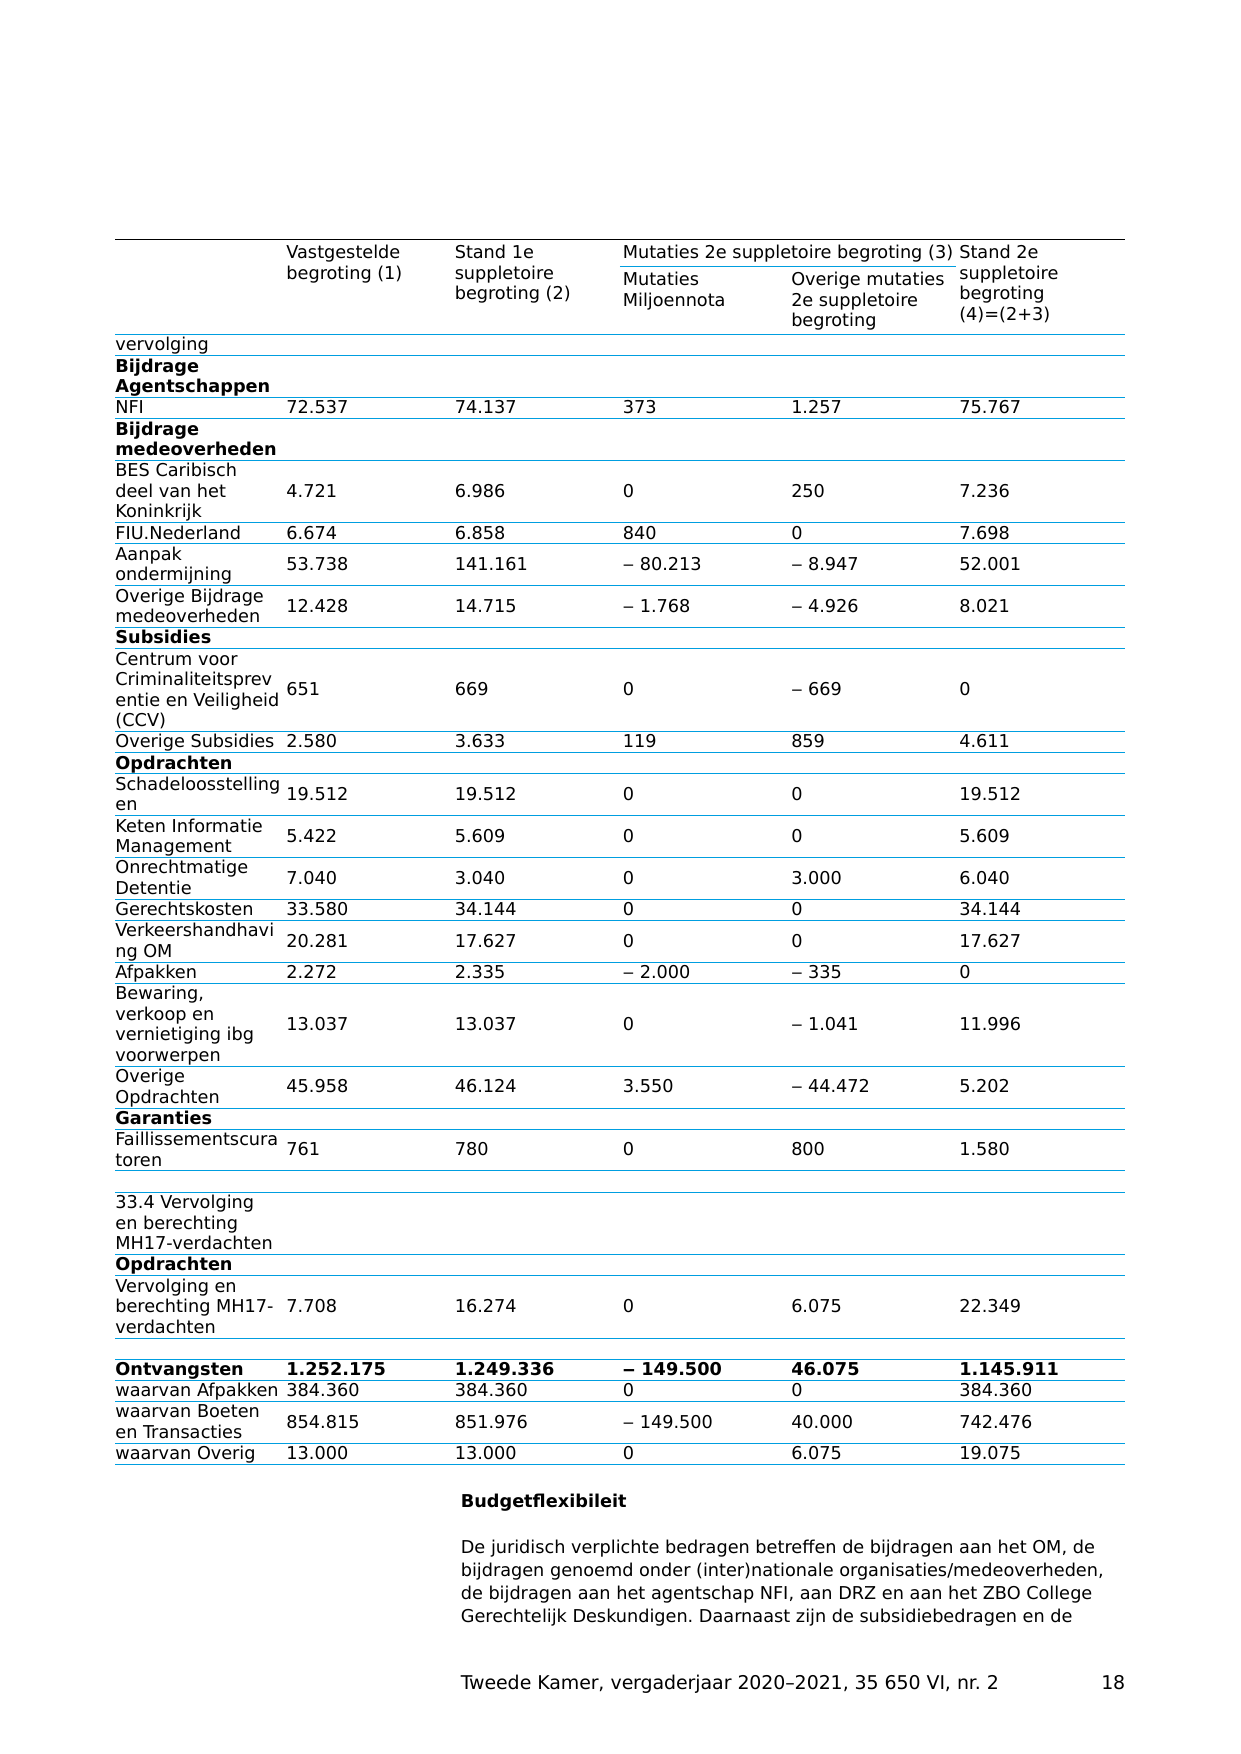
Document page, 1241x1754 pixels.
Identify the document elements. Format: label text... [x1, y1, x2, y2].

table_cell 6.858 [452, 523, 620, 543]
table_cell 2.580 [283, 732, 452, 752]
table_cell [452, 1339, 620, 1358]
table_cell 250 [788, 461, 956, 522]
table_cell 3.000 [788, 858, 956, 898]
table_cell Overige Bijdrage medeoverheden [115, 586, 283, 627]
table_cell 384.360 [956, 1381, 1125, 1401]
table_cell Subsidies [115, 628, 283, 648]
table_cell 840 [620, 523, 788, 543]
table_cell [956, 753, 1125, 773]
table_cell 384.360 [283, 1381, 452, 1401]
table_cell 34.144 [452, 900, 620, 920]
table_cell 859 [788, 732, 956, 752]
table_cell [620, 1193, 788, 1254]
table_cell Ontvangsten [115, 1360, 283, 1380]
table_cell 33.4 Vervolging en berechting MH17-verdachten [115, 1193, 283, 1254]
table_cell 0 [788, 900, 956, 920]
table_cell 13.000 [283, 1444, 452, 1464]
table_cell 13.000 [452, 1444, 620, 1464]
table_cell 5.422 [283, 816, 452, 857]
table_cell [620, 1109, 788, 1128]
table_cell [956, 1109, 1125, 1128]
table_cell Mutaties Miljoennota [620, 267, 788, 334]
table_cell Overige Opdrachten [115, 1067, 283, 1107]
table_cell ‒ 1.041 [788, 984, 956, 1066]
table_cell 6.040 [956, 858, 1125, 898]
table_cell [956, 1339, 1125, 1358]
table_cell 17.627 [956, 921, 1125, 961]
table_cell [452, 753, 620, 773]
table_cell waarvan Afpakken [115, 1381, 283, 1401]
table_cell [788, 356, 956, 397]
table_cell Afpakken [115, 963, 283, 983]
table_cell 46.075 [788, 1360, 956, 1380]
table_cell [283, 1171, 452, 1191]
table_cell Opdrachten [115, 1255, 283, 1275]
table_cell 6.075 [788, 1276, 956, 1337]
table_cell ‒ 669 [788, 649, 956, 731]
table_cell [788, 628, 956, 648]
table_cell 0 [620, 900, 788, 920]
table_cell [283, 335, 452, 355]
table_cell 5.202 [956, 1067, 1125, 1107]
table_cell [788, 419, 956, 460]
table_cell [956, 335, 1125, 355]
table_cell 1.145.911 [956, 1360, 1125, 1380]
table_cell [620, 628, 788, 648]
table_cell 19.512 [956, 774, 1125, 815]
table_cell Centrum voor Criminaliteitspreventie en Veiligheid (CCV) [115, 649, 283, 731]
table_cell 742.476 [956, 1402, 1125, 1443]
table_cell 0 [620, 461, 788, 522]
table_cell [788, 335, 956, 355]
table_cell Bijdrage Agentschappen [115, 356, 283, 397]
table_cell [956, 1171, 1125, 1191]
table_cell 141.161 [452, 544, 620, 585]
table_cell BES Caribisch deel van het Koninkrijk [115, 461, 283, 522]
table_cell 0 [620, 921, 788, 961]
table_cell [788, 753, 956, 773]
table_cell 0 [620, 816, 788, 857]
table_cell ‒ 80.213 [620, 544, 788, 585]
table_cell 0 [620, 649, 788, 731]
table_cell ‒ 1.768 [620, 586, 788, 627]
table_cell FIU.Nederland [115, 523, 283, 543]
table_cell 373 [620, 398, 788, 418]
table_cell Mutaties 2e suppletoire begroting (3) [620, 240, 956, 266]
table_cell Onrechtmatige Detentie [115, 858, 283, 898]
table_cell 7.708 [283, 1276, 452, 1337]
table_cell 74.137 [452, 398, 620, 418]
table_cell [956, 1255, 1125, 1275]
table_cell Bewaring, verkoop en vernietiging ibg voorwerpen [115, 984, 283, 1066]
table_cell 22.349 [956, 1276, 1125, 1337]
table_cell Vastgestelde begroting (1) [283, 240, 452, 334]
table_cell 0 [620, 858, 788, 898]
table_cell 0 [620, 774, 788, 815]
table_cell [283, 1339, 452, 1358]
table_cell 800 [788, 1130, 956, 1170]
table_header Tabel 6 Budgettaire gevolgen van beleidsartikel 33 Veiligheid en criminaliteitsbestrijding (bedragen x € 1.000) [115, 191, 1125, 239]
table_cell 5.609 [452, 816, 620, 857]
table_cell waarvan Boeten en Transacties [115, 1402, 283, 1443]
table_cell 4.721 [283, 461, 452, 522]
table_cell [283, 1255, 452, 1275]
table_cell 3.550 [620, 1067, 788, 1107]
table_cell [283, 753, 452, 773]
table_cell ‒ 149.500 [620, 1360, 788, 1380]
table_cell ‒ 8.947 [788, 544, 956, 585]
table_cell [788, 1171, 956, 1191]
table_cell 13.037 [452, 984, 620, 1066]
table_cell 53.738 [283, 544, 452, 585]
table_cell [788, 1109, 956, 1128]
table_cell 1.252.175 [283, 1360, 452, 1380]
table_cell 7.698 [956, 523, 1125, 543]
table_cell 3.040 [452, 858, 620, 898]
table_cell 45.958 [283, 1067, 452, 1107]
table_cell 19.075 [956, 1444, 1125, 1464]
table_cell 52.001 [956, 544, 1125, 585]
table_cell Schadeloosstellingen [115, 774, 283, 815]
table_cell waarvan Overig [115, 1444, 283, 1464]
table_cell 0 [620, 1381, 788, 1401]
table_cell 0 [788, 523, 956, 543]
table_cell 11.996 [956, 984, 1125, 1066]
table_cell [283, 419, 452, 460]
table_cell [283, 628, 452, 648]
table_cell [620, 356, 788, 397]
table_cell [283, 1193, 452, 1254]
table_cell 13.037 [283, 984, 452, 1066]
table_cell [956, 1193, 1125, 1254]
table_cell 1.580 [956, 1130, 1125, 1170]
table_cell 761 [283, 1130, 452, 1170]
table_cell Garanties [115, 1109, 283, 1128]
table_cell 19.512 [452, 774, 620, 815]
table_cell ‒ 4.926 [788, 586, 956, 627]
table_cell [283, 1109, 452, 1128]
table_cell [620, 753, 788, 773]
table_cell 0 [956, 649, 1125, 731]
table_cell 0 [788, 774, 956, 815]
table_cell 651 [283, 649, 452, 731]
table_cell [620, 335, 788, 355]
table_cell 75.767 [956, 398, 1125, 418]
table_cell Faillissementscuratoren [115, 1130, 283, 1170]
table_cell [620, 1171, 788, 1191]
table_cell [788, 1339, 956, 1358]
table_cell NFI [115, 398, 283, 418]
table_cell 34.144 [956, 900, 1125, 920]
table_cell 1.249.336 [452, 1360, 620, 1380]
table_cell 33.580 [283, 900, 452, 920]
table_cell 1.257 [788, 398, 956, 418]
table_cell Stand 1e suppletoire begroting (2) [452, 240, 620, 334]
table_cell 119 [620, 732, 788, 752]
table_cell [956, 628, 1125, 648]
table_cell [115, 240, 283, 334]
table_cell [620, 419, 788, 460]
table_cell [956, 356, 1125, 397]
table_cell 7.040 [283, 858, 452, 898]
table_cell 20.281 [283, 921, 452, 961]
table_cell 5.609 [956, 816, 1125, 857]
table_cell 19.512 [283, 774, 452, 815]
table_cell Stand 2e suppletoire begroting (4)=(2+3) [956, 240, 1125, 334]
table_cell 6.075 [788, 1444, 956, 1464]
table_cell 8.021 [956, 586, 1125, 627]
table_cell 14.715 [452, 586, 620, 627]
table_cell 0 [788, 921, 956, 961]
table_cell [115, 1171, 283, 1191]
table_cell 0 [620, 1130, 788, 1170]
table_cell Overige Subsidies [115, 732, 283, 752]
table_cell vervolging [115, 335, 283, 355]
table_cell ‒ 335 [788, 963, 956, 983]
table_cell 780 [452, 1130, 620, 1170]
table_cell [452, 335, 620, 355]
table_cell 6.986 [452, 461, 620, 522]
table_cell 0 [956, 963, 1125, 983]
table_cell Keten Informatie Management [115, 816, 283, 857]
table_cell 2.335 [452, 963, 620, 983]
table_cell [452, 1255, 620, 1275]
table_cell [788, 1193, 956, 1254]
table_cell 16.274 [452, 1276, 620, 1337]
table_cell [452, 1193, 620, 1254]
table_cell Opdrachten [115, 753, 283, 773]
table_cell 669 [452, 649, 620, 731]
table_cell 0 [788, 816, 956, 857]
table_cell [283, 356, 452, 397]
table_cell [452, 1171, 620, 1191]
table_cell 12.428 [283, 586, 452, 627]
table_cell 851.976 [452, 1402, 620, 1443]
table_cell [620, 1339, 788, 1358]
table_cell 0 [620, 1444, 788, 1464]
table_cell 46.124 [452, 1067, 620, 1107]
text Budgetflexibileit [461, 1489, 1125, 1512]
table_cell Overige mutaties 2e suppletoire begroting [788, 267, 956, 334]
table_cell 6.674 [283, 523, 452, 543]
table_cell ‒ 149.500 [620, 1402, 788, 1443]
table_cell 854.815 [283, 1402, 452, 1443]
table_cell [115, 1339, 283, 1358]
table_cell [452, 1109, 620, 1128]
table_cell 17.627 [452, 921, 620, 961]
table_cell 72.537 [283, 398, 452, 418]
table_cell [620, 1255, 788, 1275]
table_cell Bijdrage medeoverheden [115, 419, 283, 460]
table_cell 0 [620, 1276, 788, 1337]
table_cell 0 [620, 984, 788, 1066]
table_cell ‒ 2.000 [620, 963, 788, 983]
table_cell ‒ 44.472 [788, 1067, 956, 1107]
table_cell 4.611 [956, 732, 1125, 752]
table_cell 384.360 [452, 1381, 620, 1401]
table_cell Gerechtskosten [115, 900, 283, 920]
table_cell 0 [788, 1381, 956, 1401]
table_cell [956, 419, 1125, 460]
table_cell 2.272 [283, 963, 452, 983]
table_cell 40.000 [788, 1402, 956, 1443]
table_cell 7.236 [956, 461, 1125, 522]
table_cell 3.633 [452, 732, 620, 752]
table_cell Vervolging en berechting MH17-verdachten [115, 1276, 283, 1337]
table_cell Verkeershandhaving OM [115, 921, 283, 961]
table_cell Aanpak ondermijning [115, 544, 283, 585]
table_cell [452, 356, 620, 397]
table_cell [452, 419, 620, 460]
table_cell [788, 1255, 956, 1275]
table_cell [452, 628, 620, 648]
text De juridisch verplichte bedragen betreffen de bijdragen aan het OM, de bijdragen genoemd onder (inter)nationale organisaties/medeoverheden, de bijdragen aan het agentschap NFI, aan DRZ en aan het ZBO College Gerechtelijk Deskundigen. Daarnaast zijn de subsidiebedragen en de [461, 1535, 1125, 1627]
